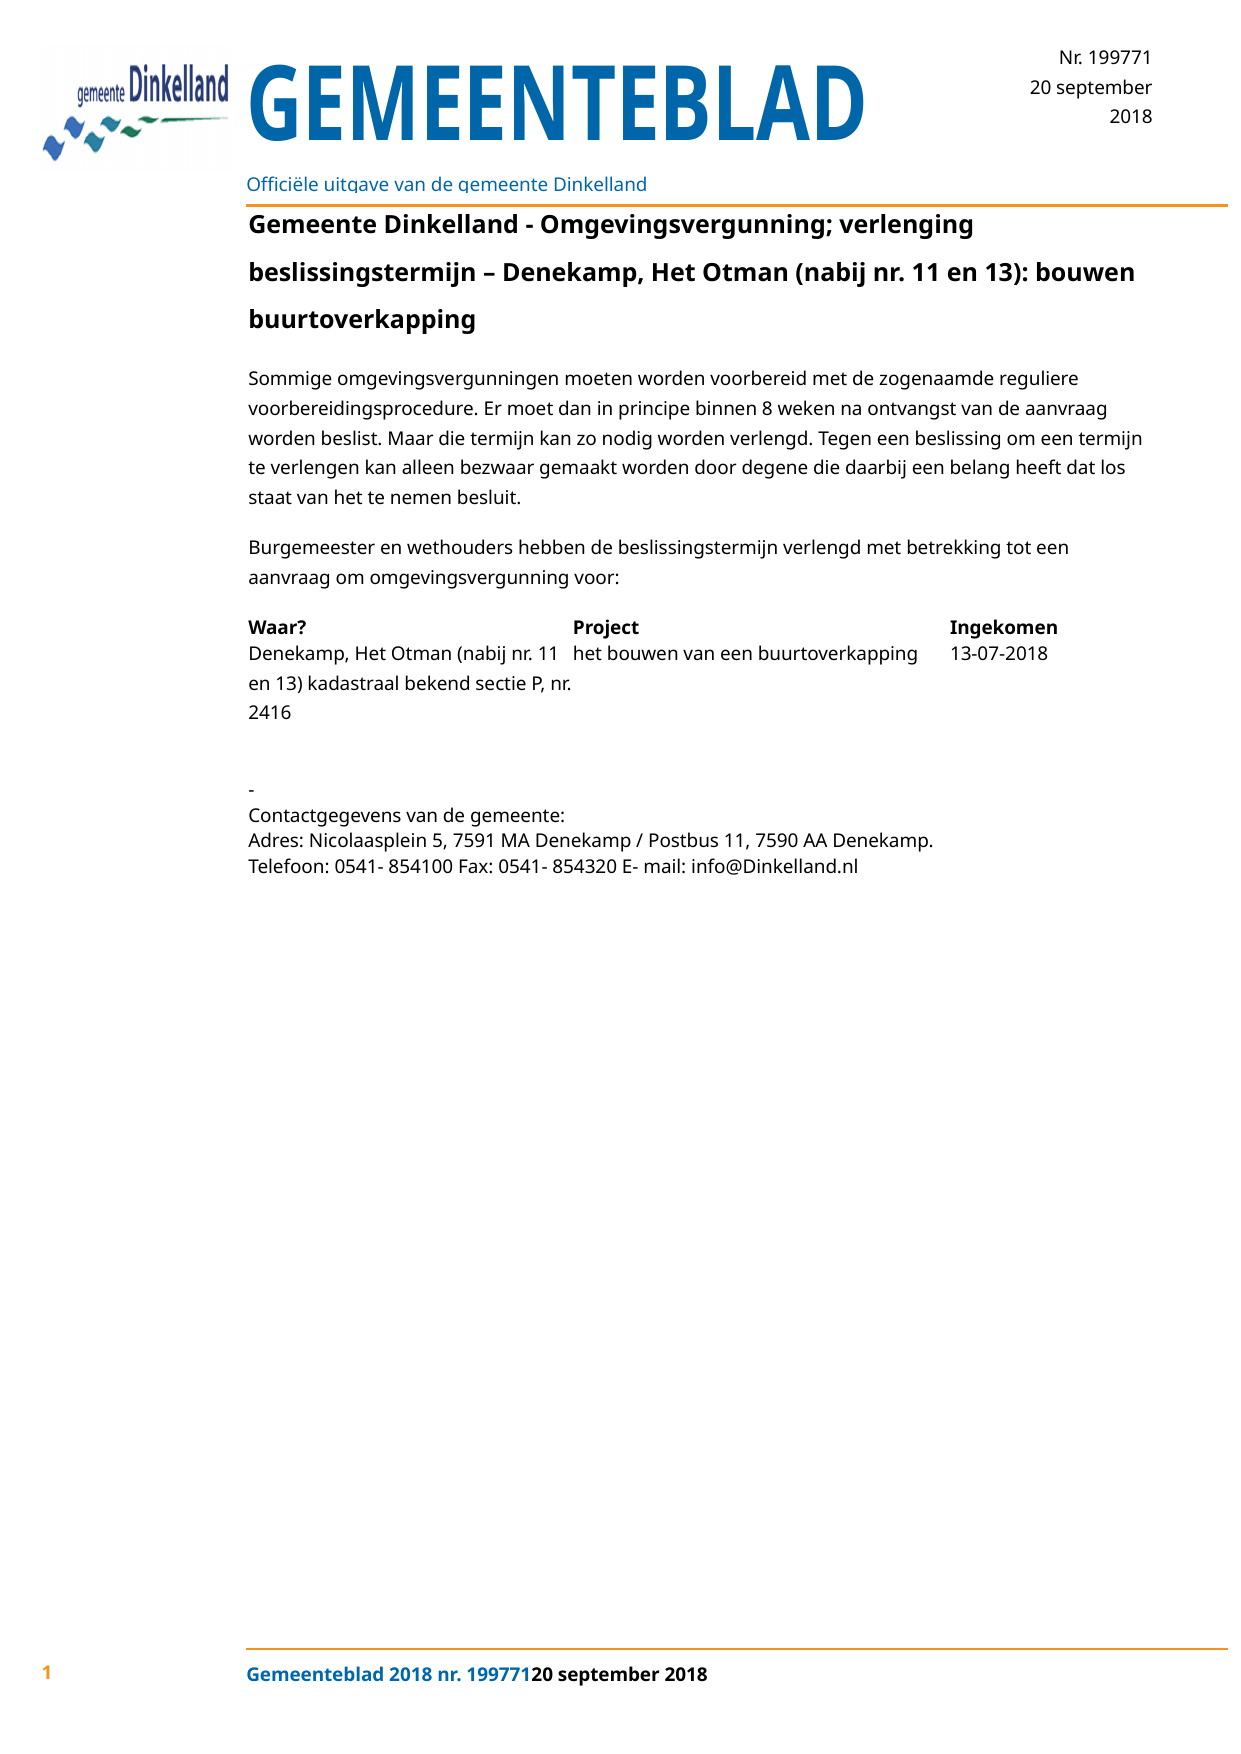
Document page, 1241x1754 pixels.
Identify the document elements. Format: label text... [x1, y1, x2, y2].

table_header Waar? [248, 614, 573, 640]
table_cell 13-07-2018 [950, 640, 1152, 725]
text Burgemeester en wethouders hebben de beslissingstermijn verlengd met betrekking tot een aanvraag om omgevingsvergunning voor: [248, 534, 1152, 589]
table_header Project [573, 614, 950, 640]
text Telefoon: 0541- 854100 Fax: 0541- 854320 E- mail: info@Dinkelland.nl [248, 853, 1152, 879]
text Gemeente Dinkelland - Omgevingsvergunning; verlenging beslissingstermijn – Denekamp, Het Otman (nabij nr. 11 en 13): bouwen buurtoverkapping [248, 207, 1152, 336]
table_cell Denekamp, Het Otman (nabij nr. 11 en 13) kadastraal bekend sectie P, nr. 2416 [248, 640, 573, 725]
text - [248, 776, 1152, 802]
table_header Ingekomen [950, 614, 1152, 640]
table_cell het bouwen van een buurtoverkapping [573, 640, 950, 725]
text Adres: Nicolaasplein 5, 7591 MA Denekamp / Postbus 11, 7590 AA Denekamp. [248, 827, 1152, 853]
text Sommige omgevingsvergunningen moeten worden voorbereid met de zogenaamde reguliere voorbereidingsprocedure. Er moet dan in principe binnen 8 weken na ontvangst van de aanvraag worden beslist. Maar die termijn kan zo nodig worden verlengd. Tegen een beslissing om een termijn te verlengen kan alleen bezwaar gemaakt worden door degene die daarbij een belang heeft dat los staat van het te nemen besluit. [248, 366, 1152, 509]
picture [41, 47, 231, 172]
text Contactgegevens van de gemeente: [248, 802, 1152, 827]
